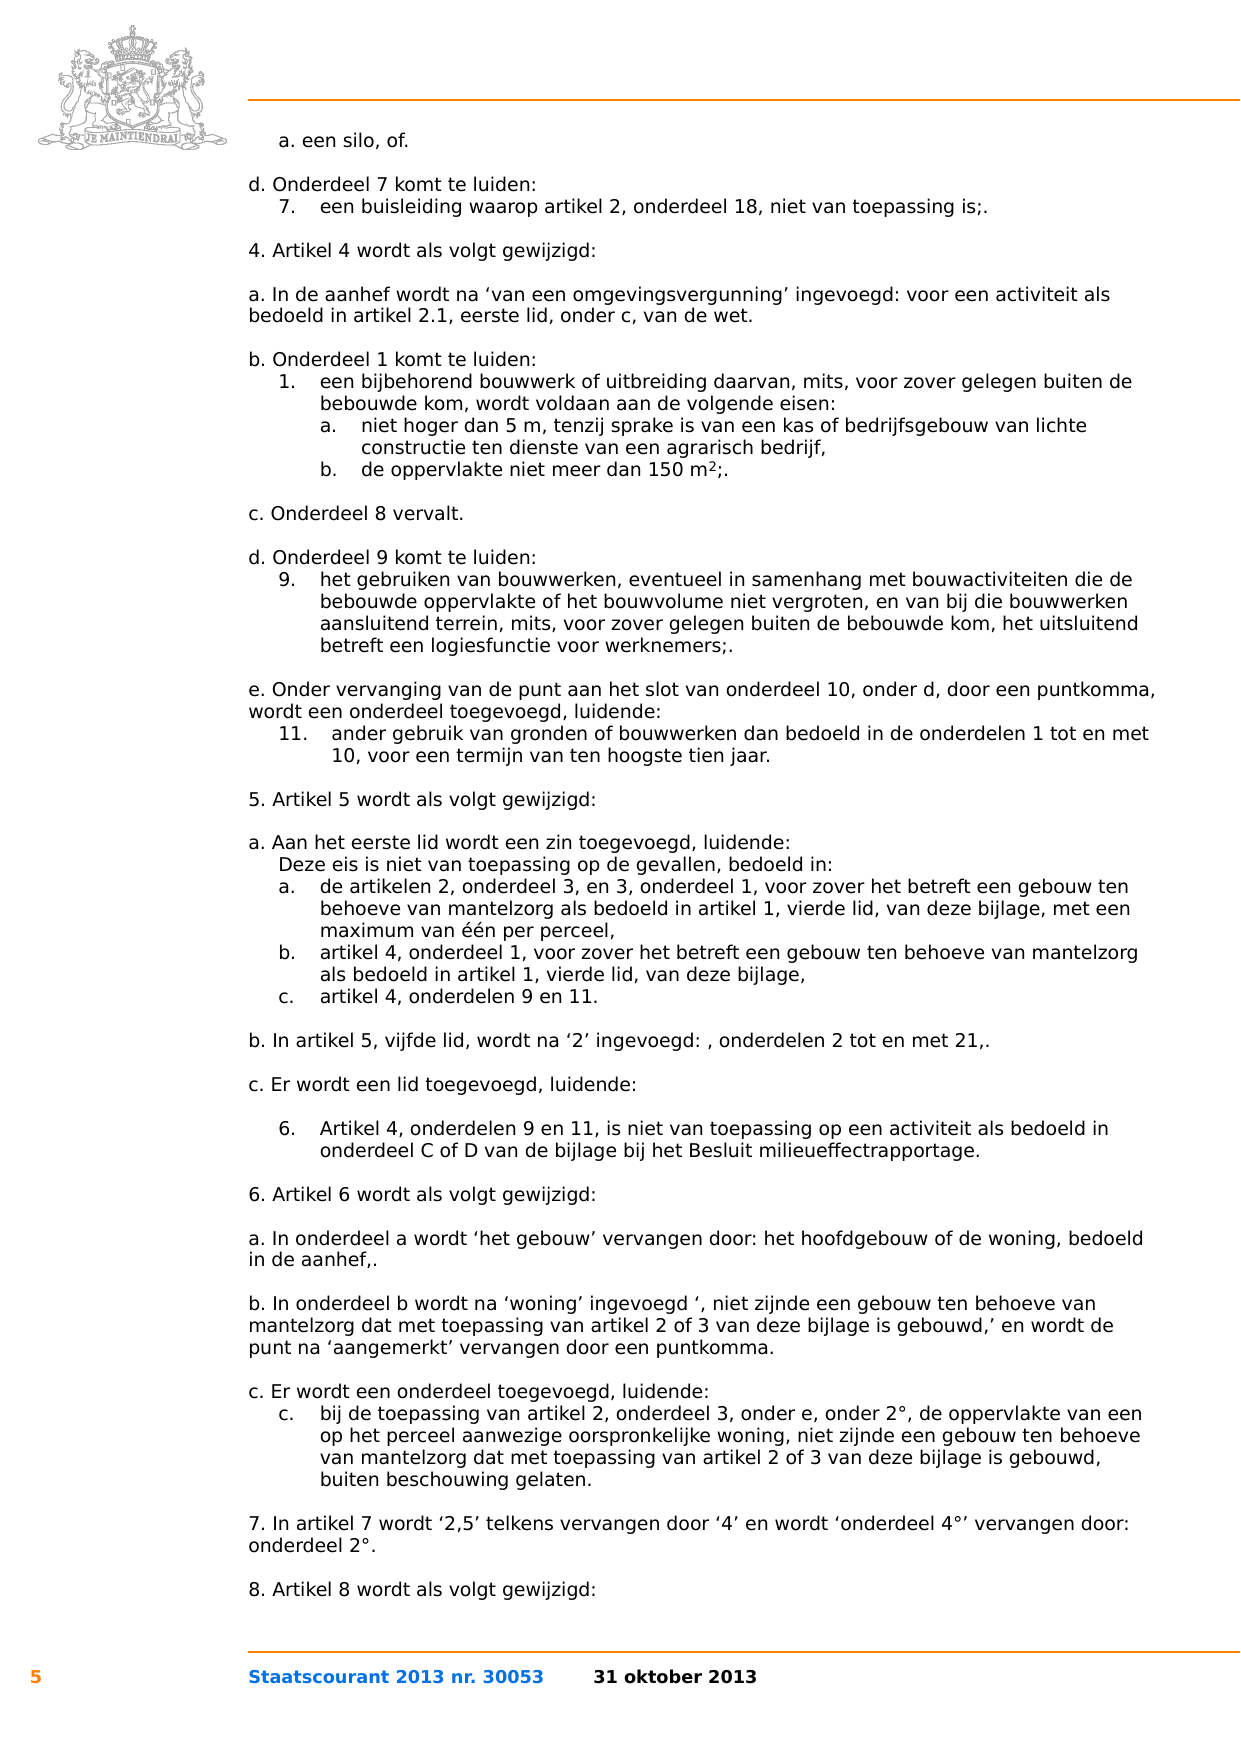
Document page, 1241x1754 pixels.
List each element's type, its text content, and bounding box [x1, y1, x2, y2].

text 11. ander gebruik van gronden of bouwwerken dan bedoeld in de onderdelen 1 tot en met 10, voor een termijn van ten hoogste tien jaar. [278, 723, 1163, 767]
text 9. het gebruiken van bouwwerken, eventueel in samenhang met bouwactiviteiten die de bebouwde oppervlakte of het bouwvolume niet vergroten, en van bij die bouwwerken aansluitend terrein, mits, voor zover gelegen buiten de bebouwde kom, het uitsluitend betreft een logiesfunctie voor werknemers;. [278, 569, 1163, 657]
text a. niet hoger dan 5 m, tenzij sprake is van een kas of bedrijfsgebouw van lichte constructie ten dienste van een agrarisch bedrijf, [319, 415, 1163, 459]
text b. artikel 4, onderdeel 1, voor zover het betreft een gebouw ten behoeve van mantelzorg als bedoeld in artikel 1, vierde lid, van deze bijlage, [278, 942, 1163, 986]
text c. Er wordt een onderdeel toegevoegd, luidende: [248, 1381, 1163, 1403]
picture [38, 25, 227, 150]
text b. In artikel 5, vijfde lid, wordt na ‘2’ ingevoegd: , onderdelen 2 tot en met 21,. [248, 1030, 1163, 1052]
text d. Onderdeel 7 komt te luiden: [248, 174, 1163, 196]
text b. de oppervlakte niet meer dan 150 m2;. [319, 459, 1163, 481]
text 6. Artikel 6 wordt als volgt gewijzigd: [248, 1183, 1163, 1206]
text c. Er wordt een lid toegevoegd, luidende: [248, 1074, 1163, 1096]
text 8. Artikel 8 wordt als volgt gewijzigd: [248, 1579, 1163, 1601]
text e. Onder vervanging van de punt aan het slot van onderdeel 10, onder d, door een puntkomma, wordt een onderdeel toegevoegd, luidende: [248, 679, 1163, 723]
text d. Onderdeel 9 komt te luiden: [248, 547, 1163, 569]
text a. Aan het eerste lid wordt een zin toegevoegd, luidende: [248, 832, 1163, 854]
text 6. Artikel 4, onderdelen 9 en 11, is niet van toepassing op een activiteit als bedoeld in onderdeel C of D van de bijlage bij het Besluit milieueffectrapportage. [278, 1118, 1163, 1162]
text b. In onderdeel b wordt na ‘woning’ ingevoegd ‘, niet zijnde een gebouw ten behoeve van mantelzorg dat met toepassing van artikel 2 of 3 van deze bijlage is gebouwd,’ en wordt de punt na ‘aangemerkt’ vervangen door een puntkomma. [248, 1293, 1163, 1359]
text Deze eis is niet van toepassing op de gevallen, bedoeld in: [278, 854, 1163, 876]
text a. In onderdeel a wordt ‘het gebouw’ vervangen door: het hoofdgebouw of de woning, bedoeld in de aanhef,. [248, 1227, 1163, 1271]
text 5. Artikel 5 wordt als volgt gewijzigd: [248, 788, 1163, 810]
text a. In de aanhef wordt na ‘van een omgevingsvergunning’ ingevoegd: voor een activiteit als bedoeld in artikel 2.1, eerste lid, onder c, van de wet. [248, 283, 1163, 327]
text c. bij de toepassing van artikel 2, onderdeel 3, onder e, onder 2°, de oppervlakte van een op het perceel aanwezige oorspronkelijke woning, niet zijnde een gebouw ten behoeve van mantelzorg dat met toepassing van artikel 2 of 3 van deze bijlage is gebouwd, buiten beschouwing gelaten. [278, 1403, 1163, 1491]
text c. artikel 4, onderdelen 9 en 11. [278, 986, 1163, 1008]
text c. Onderdeel 8 vervalt. [248, 503, 1163, 525]
text 7. In artikel 7 wordt ‘2,5’ telkens vervangen door ‘4’ en wordt ‘onderdeel 4°’ vervangen door: onderdeel 2°. [248, 1513, 1163, 1557]
text b. Onderdeel 1 komt te luiden: [248, 349, 1163, 371]
text 1. een bijbehorend bouwwerk of uitbreiding daarvan, mits, voor zover gelegen buiten de bebouwde kom, wordt voldaan aan de volgende eisen: [278, 371, 1163, 415]
text a. een silo, of. [278, 130, 1163, 152]
text 7. een buisleiding waarop artikel 2, onderdeel 18, niet van toepassing is;. [278, 196, 1163, 218]
text 4. Artikel 4 wordt als volgt gewijzigd: [248, 239, 1163, 262]
text a. de artikelen 2, onderdeel 3, en 3, onderdeel 1, voor zover het betreft een gebouw ten behoeve van mantelzorg als bedoeld in artikel 1, vierde lid, van deze bijlage, met een maximum van één per perceel, [278, 876, 1163, 942]
